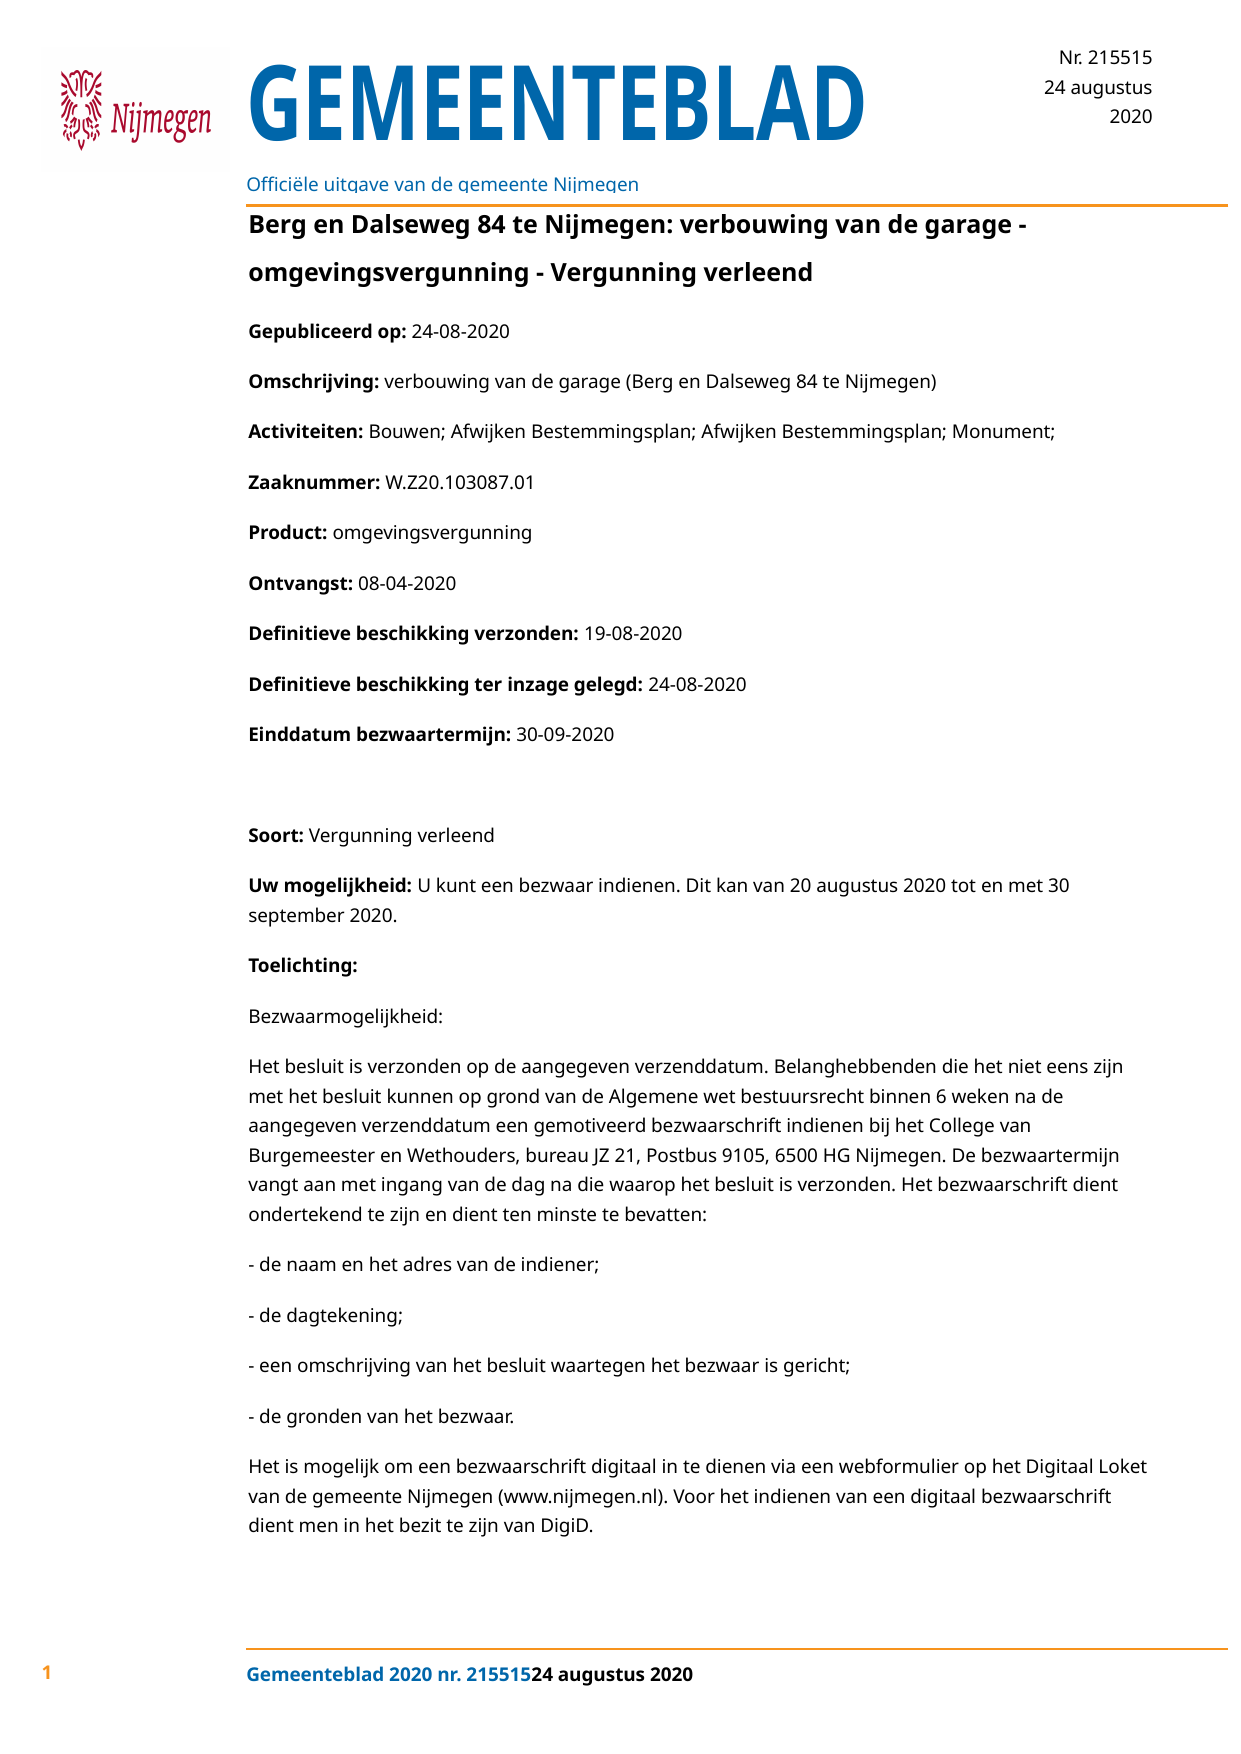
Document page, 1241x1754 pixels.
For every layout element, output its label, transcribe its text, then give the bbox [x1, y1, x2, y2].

text Ontvangst: 08-04-2020 [248, 570, 1152, 596]
text Berg en Dalseweg 84 te Nijmegen: verbouwing van de garage - omgevingsvergunning - Vergunning verleend [248, 207, 1152, 288]
text Omschrijving: verbouwing van de garage (Berg en Dalseweg 84 te Nijmegen) [248, 368, 1152, 394]
text Het besluit is verzonden op de aangegeven verzenddatum. Belanghebbenden die het niet eens zijn met het besluit kunnen op grond van de Algemene wet bestuursrecht binnen 6 weken na de aangegeven verzenddatum een gemotiveerd bezwaarschrift indienen bij het College van Burgemeester en Wethouders, bureau JZ 21, Postbus 9105, 6500 HG Nijmegen. De bezwaartermijn vangt aan met ingang van de dag na die waarop het besluit is verzonden. Het bezwaarschrift dient ondertekend te zijn en dient ten minste te bevatten: [248, 1053, 1152, 1227]
text Product: omgevingsvergunning [248, 519, 1152, 545]
picture [41, 47, 231, 172]
text Activiteiten: Bouwen; Afwijken Bestemmingsplan; Afwijken Bestemmingsplan; Monument; [248, 419, 1152, 444]
text - een omschrijving van het besluit waartegen het bezwaar is gericht; [248, 1352, 1152, 1378]
text Bezwaarmogelijkheid: [248, 1003, 1152, 1029]
text Zaaknummer: W.Z20.103087.01 [248, 469, 1152, 495]
text Einddatum bezwaartermijn: 30-09-2020 [248, 721, 1152, 747]
text Definitieve beschikking ter inzage gelegd: 24-08-2020 [248, 671, 1152, 697]
text - de naam en het adres van de indiener; [248, 1252, 1152, 1277]
text Gepubliceerd op: 24-08-2020 [248, 318, 1152, 344]
text Soort: Vergunning verleend [248, 822, 1152, 848]
text Toelichting: [248, 952, 1152, 978]
text Uw mogelijkheid: U kunt een bezwaar indienen. Dit kan van 20 augustus 2020 tot en met 30 september 2020. [248, 872, 1152, 928]
text Definitieve beschikking verzonden: 19-08-2020 [248, 620, 1152, 646]
text - de dagtekening; [248, 1302, 1152, 1328]
text - de gronden van het bezwaar. [248, 1403, 1152, 1429]
text Het is mogelijk om een bezwaarschrift digitaal in te dienen via een webformulier op het Digitaal Loket van de gemeente Nijmegen (www.nijmegen.nl). Voor het indienen van een digitaal bezwaarschrift dient men in het bezit te zijn van DigiD. [248, 1453, 1152, 1538]
